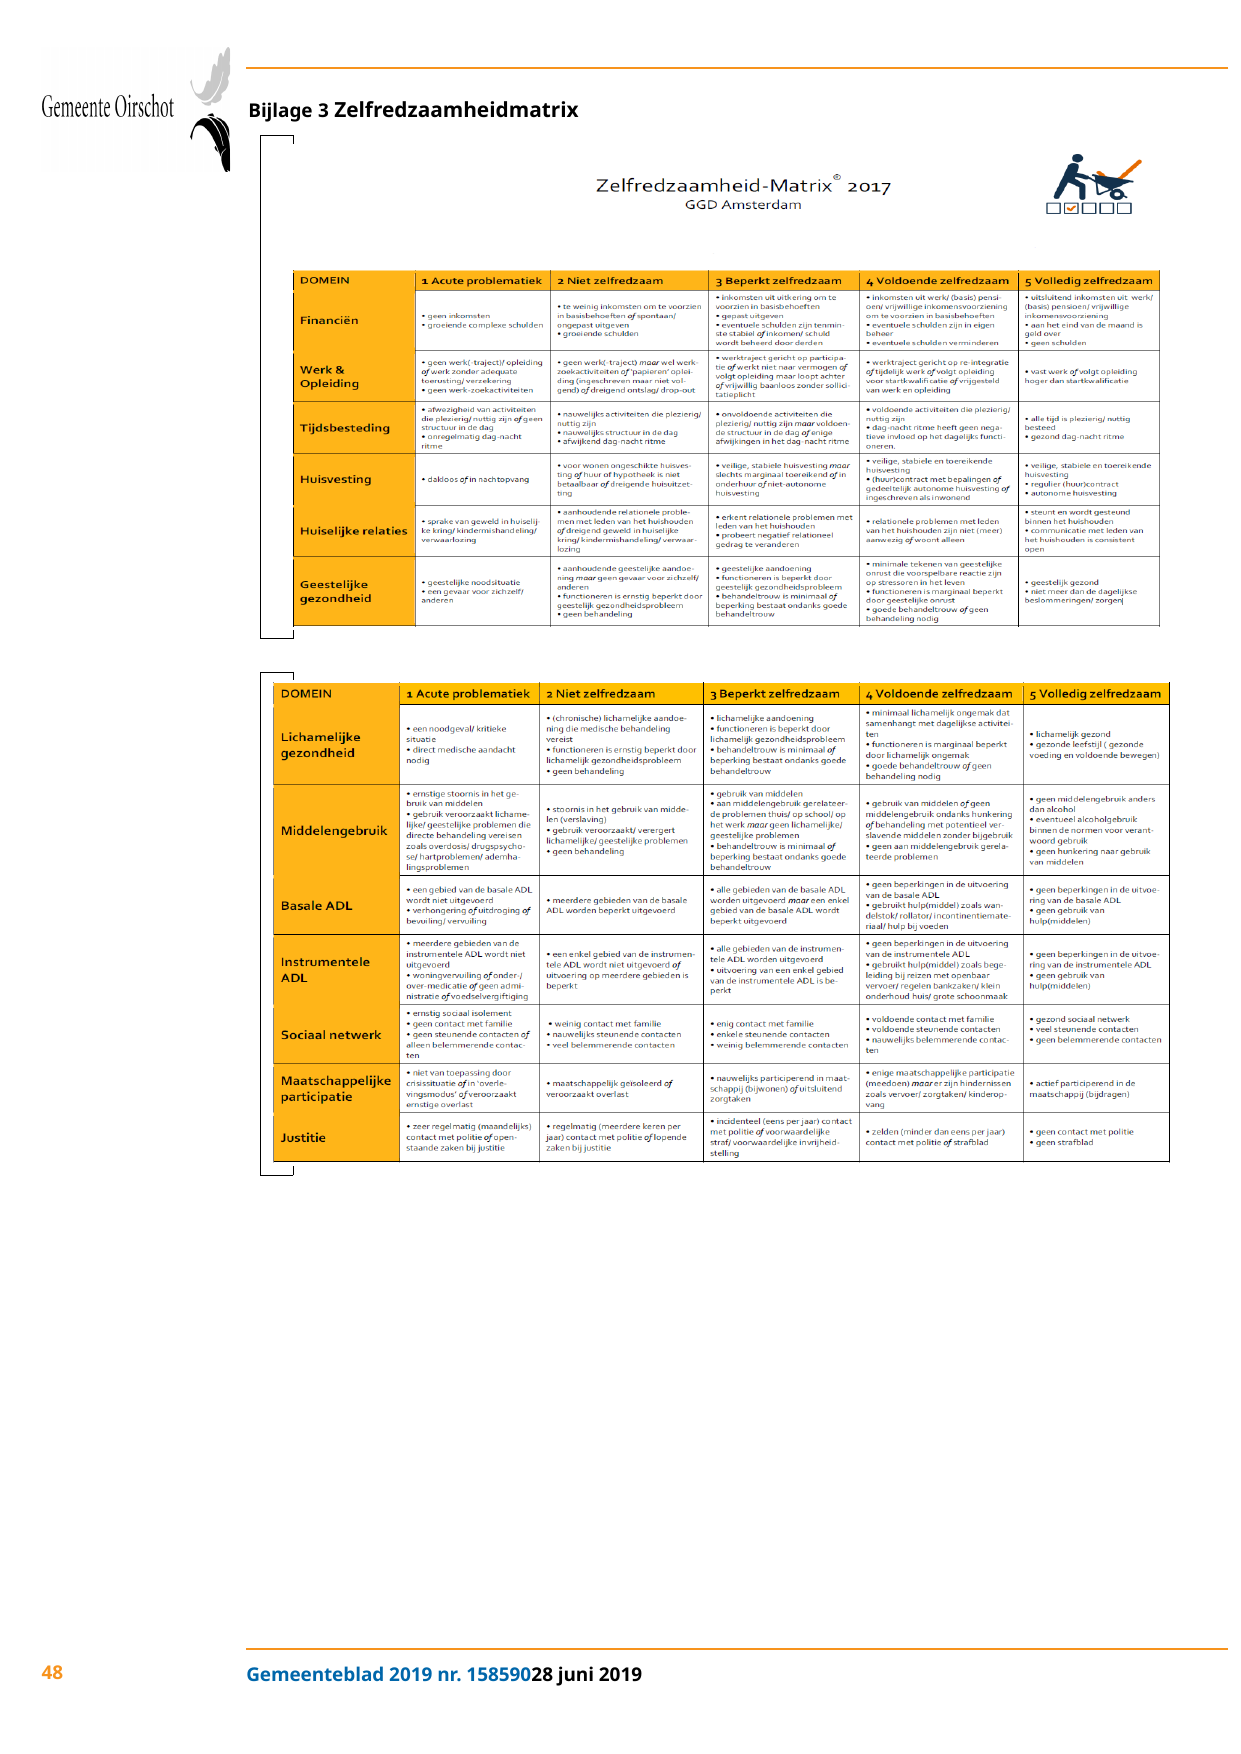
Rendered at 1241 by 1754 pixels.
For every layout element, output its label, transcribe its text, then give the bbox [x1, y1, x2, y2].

picture [41, 47, 231, 172]
picture [268, 680, 1173, 1166]
picture [268, 144, 1173, 630]
text Bijlage 3 Zelfredzaamheidmatrix [248, 95, 1152, 123]
